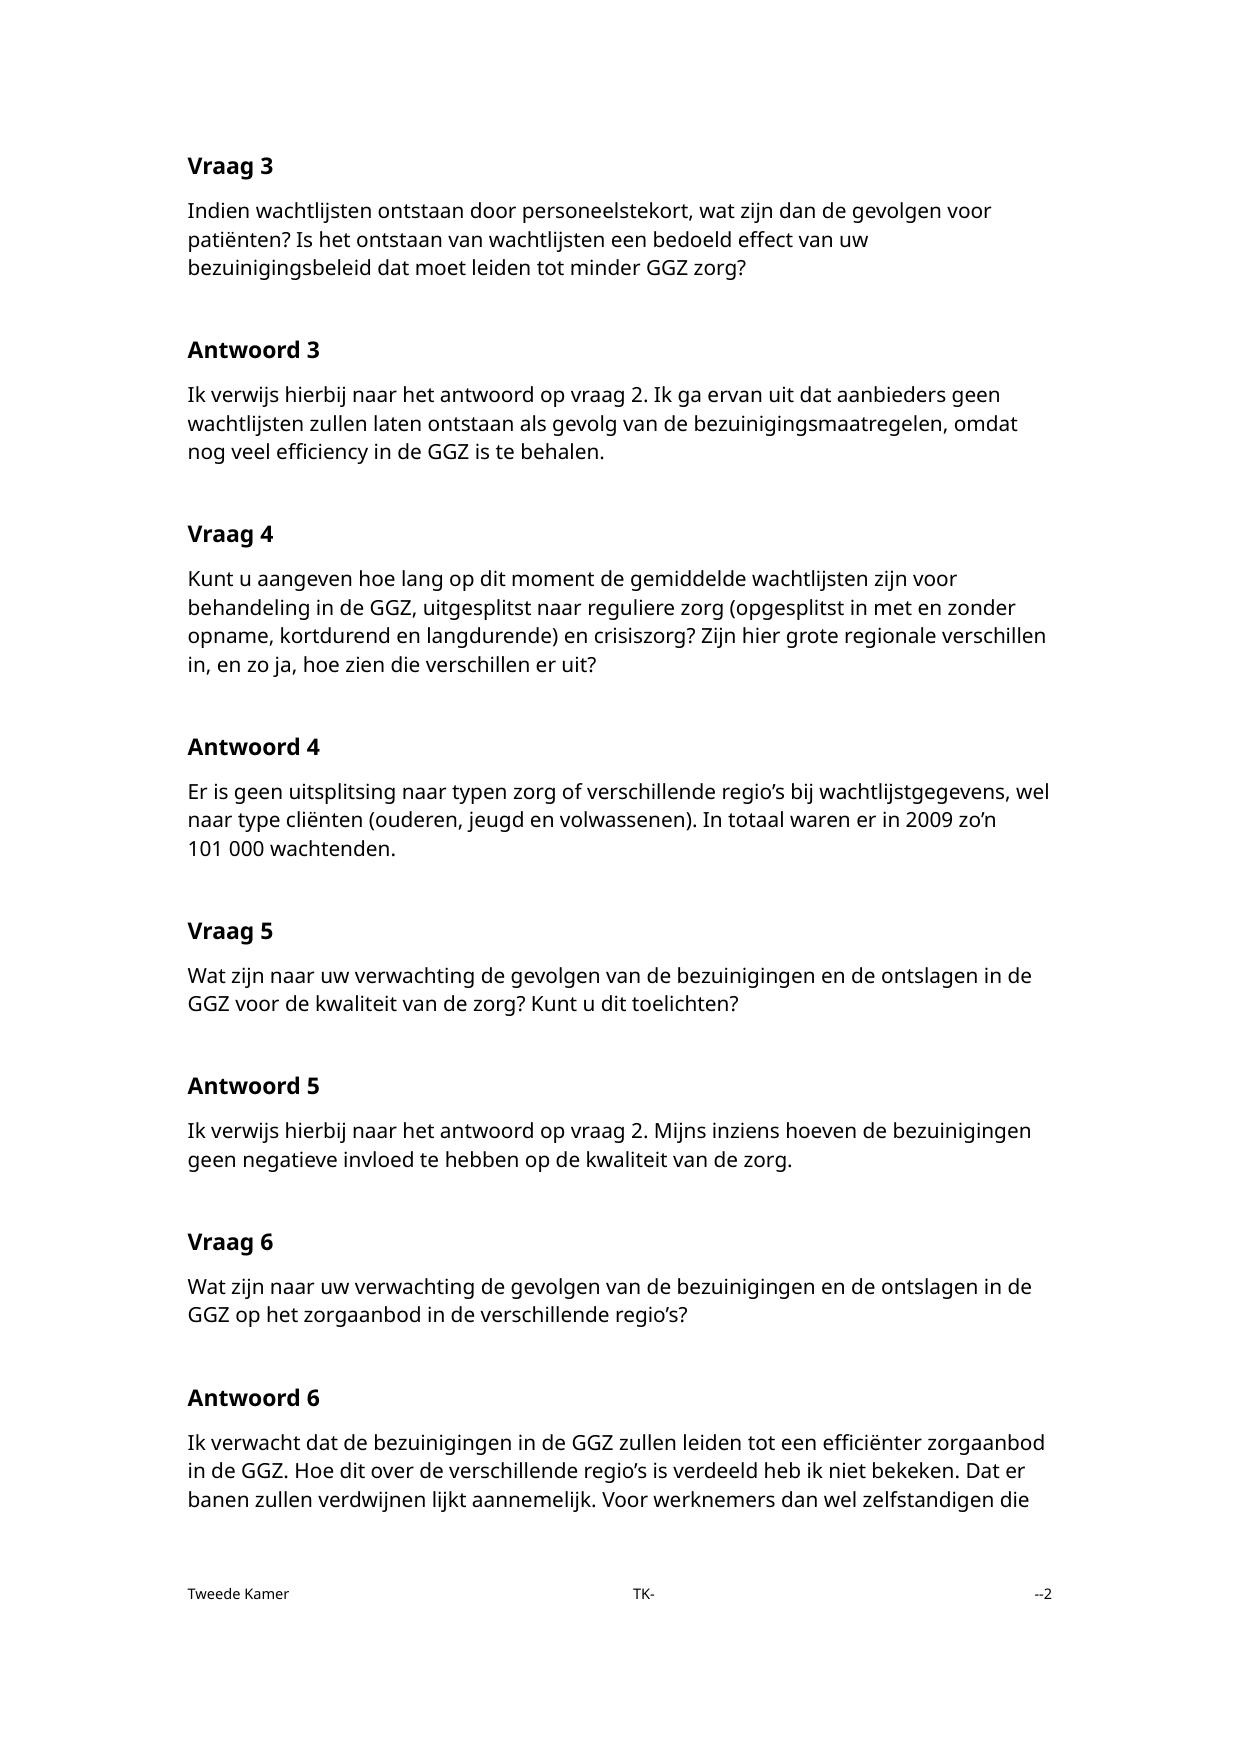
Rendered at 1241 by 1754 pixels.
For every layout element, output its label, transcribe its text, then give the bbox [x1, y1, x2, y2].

text Wat zijn naar uw verwachting de gevolgen van de bezuinigingen en de ontslagen in de GGZ voor de kwaliteit van de zorg? Kunt u dit toelichten? [187, 961, 1053, 1018]
text Indien wachtlijsten ontstaan door personeelstekort, wat zijn dan de gevolgen voor patiënten? Is het ontstaan van wachtlijsten een bedoeld effect van uw bezuinigingsbeleid dat moet leiden tot minder GGZ zorg? [187, 196, 1053, 282]
text Ik verwacht dat de bezuinigingen in de GGZ zullen leiden tot een efficiënter zorgaanbod in de GGZ. Hoe dit over de verschillende regio’s is verdeeld heb ik niet bekeken. Dat er banen zullen verdwijnen lijkt aannemelijk. Voor werknemers dan wel zelfstandigen die [187, 1428, 1053, 1513]
subtitle Vraag 3 [187, 150, 1053, 181]
text Kunt u aangeven hoe lang op dit moment de gemiddelde wachtlijsten zijn voor behandeling in de GGZ, uitgesplitst naar reguliere zorg (opgesplitst in met en zonder opname, kortdurend en langdurende) en crisiszorg? Zijn hier grote regionale verschillen in, en zo ja, hoe zien die verschillen er uit? [187, 564, 1053, 678]
subtitle Vraag 4 [187, 518, 1053, 549]
text Wat zijn naar uw verwachting de gevolgen van de bezuinigingen en de ontslagen in de GGZ op het zorgaanbod in de verschillende regio’s? [187, 1272, 1053, 1329]
subtitle Antwoord 4 [187, 731, 1053, 762]
subtitle Antwoord 6 [187, 1382, 1053, 1413]
text Ik verwijs hierbij naar het antwoord op vraag 2. Mijns inziens hoeven de bezuinigingen geen negatieve invloed te hebben op de kwaliteit van de zorg. [187, 1117, 1053, 1173]
text Ik verwijs hierbij naar het antwoord op vraag 2. Ik ga ervan uit dat aanbieders geen wachtlijsten zullen laten ontstaan als gevolg van de bezuinigingsmaatregelen, omdat nog veel efficiency in de GGZ is te behalen. [187, 380, 1053, 466]
subtitle Vraag 5 [187, 915, 1053, 946]
text Er is geen uitsplitsing naar typen zorg of verschillende regio’s bij wachtlijstgegevens, wel naar type cliënten (ouderen, jeugd en volwassenen). In totaal waren er in 2009 zo’n 101 000 wachtenden. [187, 777, 1053, 862]
subtitle Antwoord 3 [187, 334, 1053, 365]
subtitle Vraag 6 [187, 1226, 1053, 1257]
subtitle Antwoord 5 [187, 1070, 1053, 1102]
